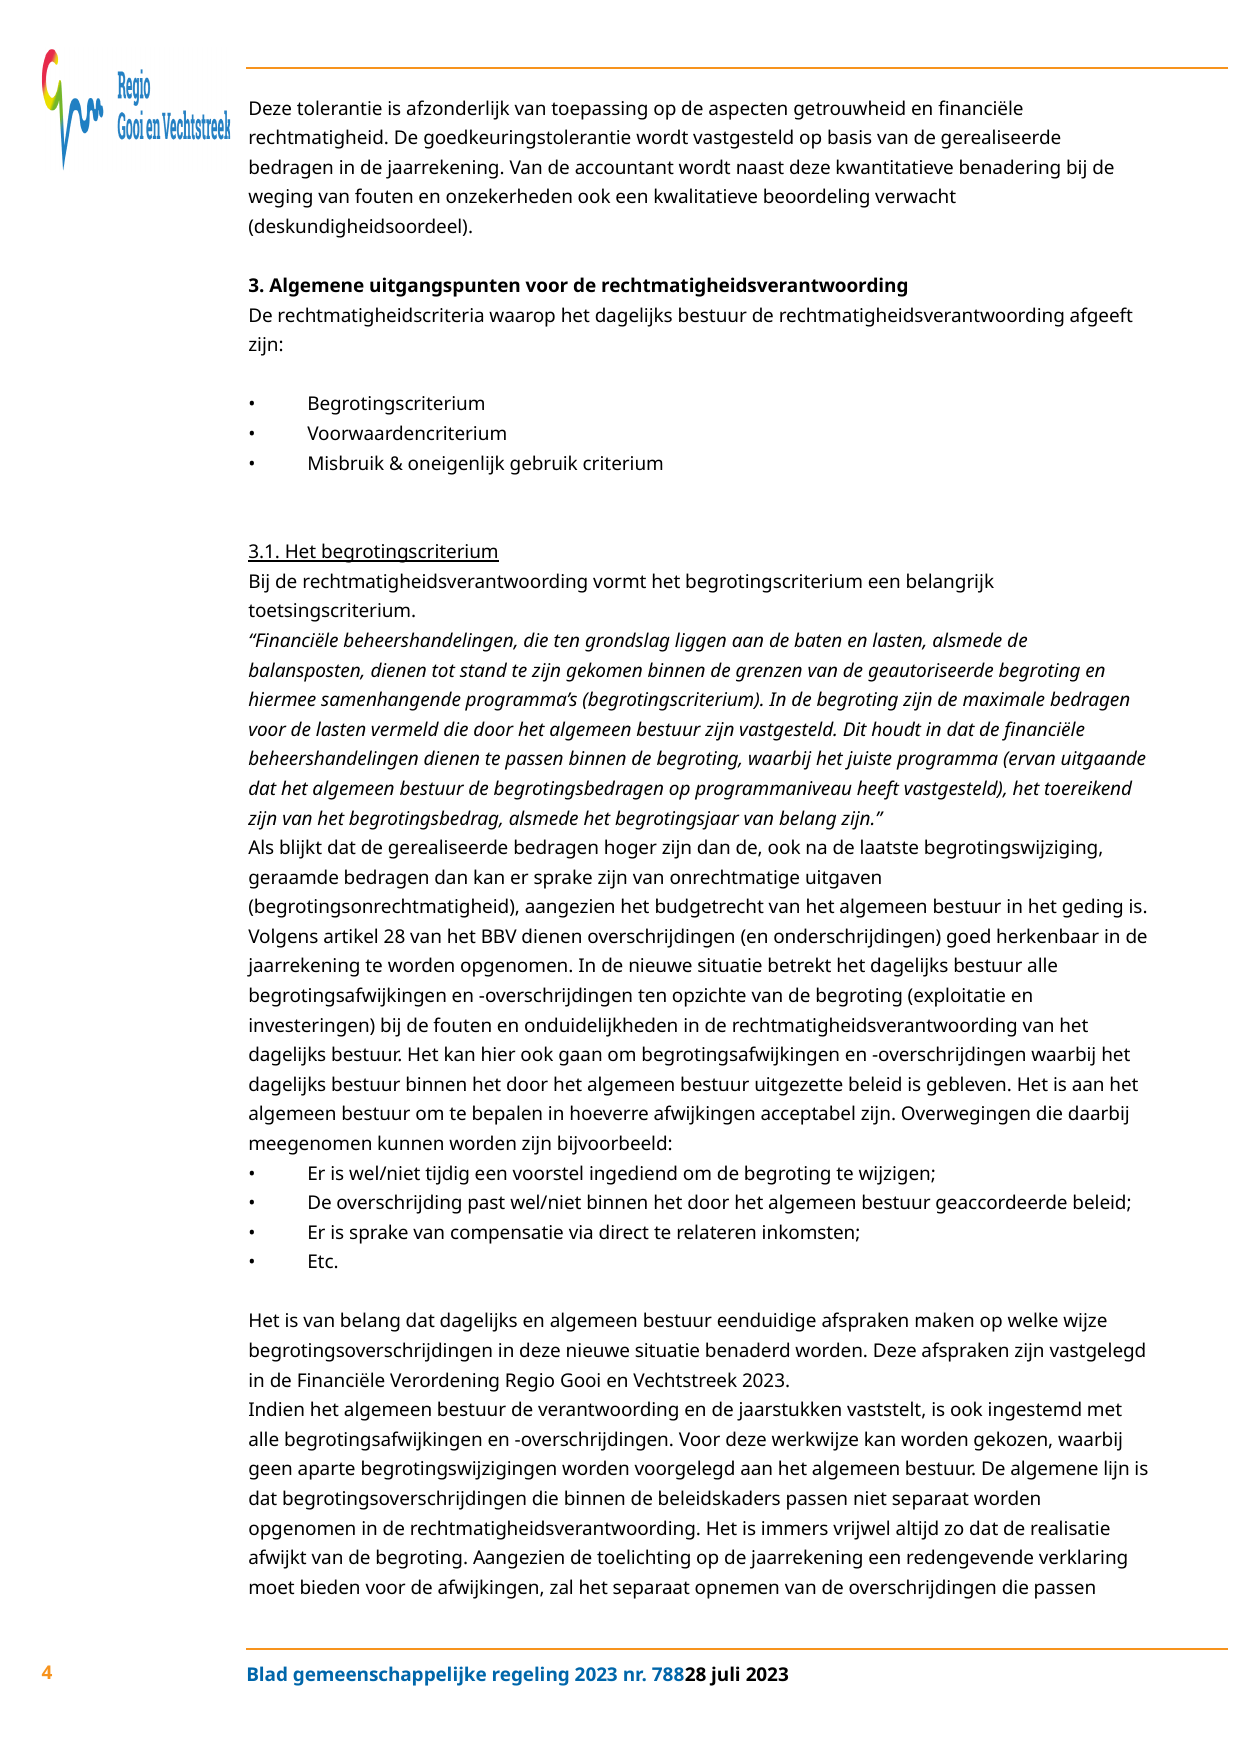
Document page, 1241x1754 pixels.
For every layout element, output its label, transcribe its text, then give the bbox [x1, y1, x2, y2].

text Het is van belang dat dagelijks en algemeen bestuur eenduidige afspraken maken op welke wijze begrotingsoverschrijdingen in deze nieuwe situatie benaderd worden. Deze afspraken zijn vastgelegd in de Financiële Verordening Regio Gooi en Vechtstreek 2023. [248, 1308, 1152, 1393]
text Volgens artikel 28 van het BBV dienen overschrijdingen (en onderschrijdingen) goed herkenbaar in de jaarrekening te worden opgenomen. In de nieuwe situatie betrekt het dagelijks bestuur alle begrotingsafwijkingen en -overschrijdingen ten opzichte van de begroting (exploitatie en investeringen) bij de fouten en onduidelijkheden in de rechtmatigheidsverantwoording van het dagelijks bestuur. Het kan hier ook gaan om begrotingsafwijkingen en -overschrijdingen waarbij het dagelijks bestuur binnen het door het algemeen bestuur uitgezette beleid is gebleven. Het is aan het algemeen bestuur om te bepalen in hoeverre afwijkingen acceptabel zijn. Overwegingen die daarbij meegenomen kunnen worden zijn bijvoorbeeld: [248, 923, 1152, 1156]
list De overschrijding past wel/niet binnen het door het algemeen bestuur geaccordeerde beleid; [248, 1189, 1152, 1215]
list Er is wel/niet tijdig een voorstel ingediend om de begroting te wijzigen; [248, 1160, 1152, 1186]
text De rechtmatigheidscriteria waarop het dagelijks bestuur de rechtmatigheidsverantwoording afgeeft zijn: [248, 302, 1152, 357]
text Als blijkt dat de gerealiseerde bedragen hoger zijn dan de, ook na de laatste begrotingswijziging, geraamde bedragen dan kan er sprake zijn van onrechtmatige uitgaven (begrotingsonrechtmatigheid), aangezien het budgetrecht van het algemeen bestuur in het geding is. [248, 834, 1152, 919]
text Deze tolerantie is afzonderlijk van toepassing op de aspecten getrouwheid en financiële rechtmatigheid. De goedkeuringstolerantie wordt vastgesteld op basis van de gerealiseerde bedragen in de jaarrekening. Van de accountant wordt naast deze kwantitatieve benadering bij de weging van fouten en onzekerheden ook een kwalitatieve beoordeling verwacht (deskundigheidsoordeel). [248, 95, 1152, 239]
list Begrotingscriterium [248, 391, 1152, 416]
text “Financiële beheershandelingen, die ten grondslag liggen aan de baten en lasten, alsmede de balansposten, dienen tot stand te zijn gekomen binnen de grenzen van de geautoriseerde begroting en hiermee samenhangende programma’s (begrotingscriterium). In de begroting zijn de maximale bedragen voor de lasten vermeld die door het algemeen bestuur zijn vastgesteld. Dit houdt in dat de financiële beheershandelingen dienen te passen binnen de begroting, waarbij het juiste programma (ervan uitgaande dat het algemeen bestuur de begrotingsbedragen op programmaniveau heeft vastgesteld), het toereikend zijn van het begrotingsbedrag, alsmede het begrotingsjaar van belang zijn.” [248, 627, 1152, 831]
list Er is sprake van compensatie via direct te relateren inkomsten; [248, 1219, 1152, 1245]
text 3.1. Het begrotingscriterium [248, 538, 1152, 564]
text Bij de rechtmatigheidsverantwoording vormt het begrotingscriterium een belangrijk toetsingscriterium. [248, 568, 1152, 623]
list Voorwaardencriterium [248, 420, 1152, 446]
text Indien het algemeen bestuur de verantwoording en de jaarstukken vaststelt, is ook ingestemd met alle begrotingsafwijkingen en -overschrijdingen. Voor deze werkwijze kan worden gekozen, waarbij geen aparte begrotingswijzigingen worden voorgelegd aan het algemeen bestuur. De algemene lijn is dat begrotingsoverschrijdingen die binnen de beleidskaders passen niet separaat worden opgenomen in de rechtmatigheidsverantwoording. Het is immers vrijwel altijd zo dat de realisatie afwijkt van de begroting. Aangezien de toelichting op de jaarrekening een redengevende verklaring moet bieden voor de afwijkingen, zal het separaat opnemen van de overschrijdingen die passen [248, 1396, 1152, 1600]
picture [41, 47, 231, 172]
list Misbruik & oneigenlijk gebruik criterium [248, 450, 1152, 476]
text 3. Algemene uitgangspunten voor de rechtmatigheidsverantwoording [248, 272, 1152, 298]
list Etc. [248, 1248, 1152, 1274]
